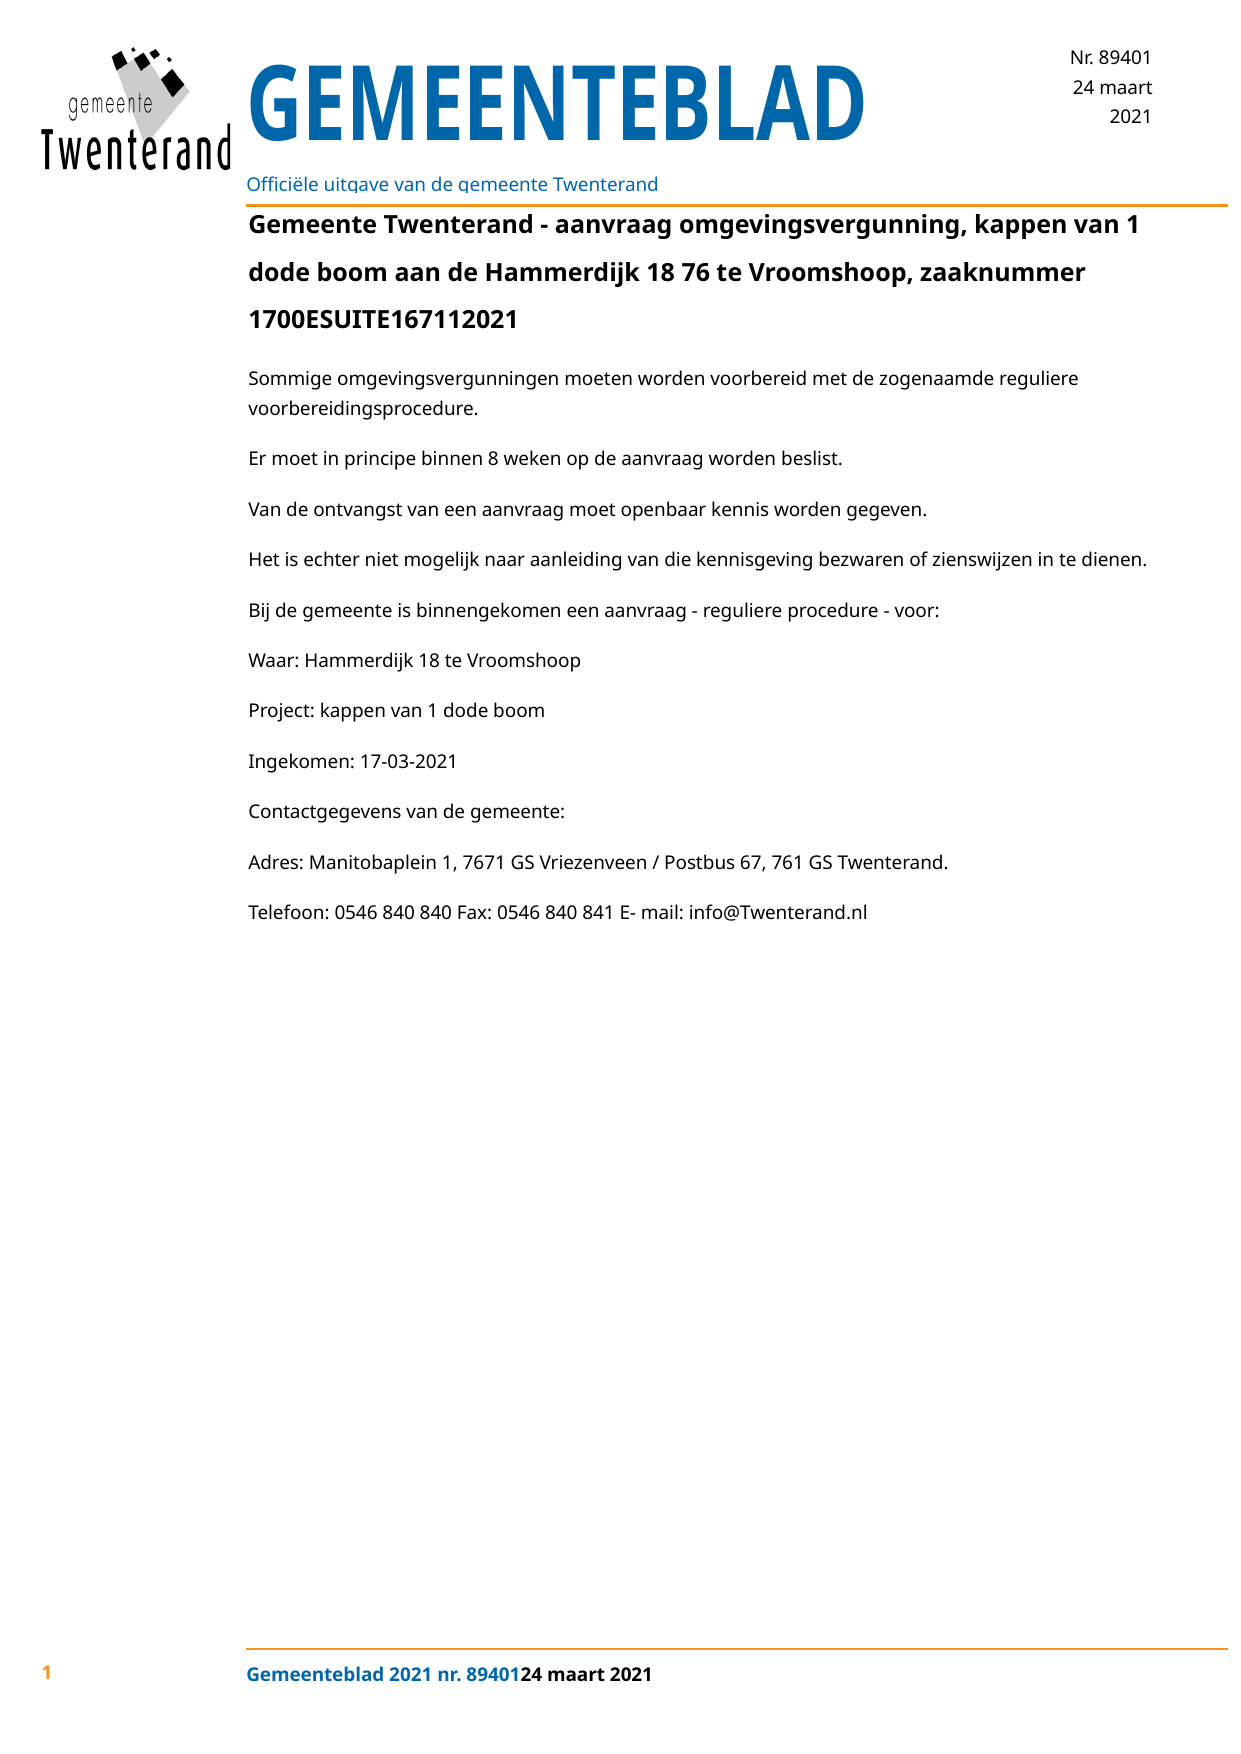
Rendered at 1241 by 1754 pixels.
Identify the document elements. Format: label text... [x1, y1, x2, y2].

picture [41, 47, 231, 172]
text Sommige omgevingsvergunningen moeten worden voorbereid met de zogenaamde reguliere voorbereidingsprocedure. [248, 366, 1152, 421]
text Waar: Hammerdijk 18 te Vroomshoop [248, 647, 1152, 673]
text Telefoon: 0546 840 840 Fax: 0546 840 841 E- mail: info@Twenterand.nl [248, 899, 1152, 925]
text Bij de gemeente is binnengekomen een aanvraag - reguliere procedure - voor: [248, 597, 1152, 622]
text Van de ontvangst van een aanvraag moet openbaar kennis worden gegeven. [248, 496, 1152, 522]
text Contactgegevens van de gemeente: [248, 798, 1152, 824]
text Er moet in principe binnen 8 weken op de aanvraag worden beslist. [248, 446, 1152, 471]
text Gemeente Twenterand - aanvraag omgevingsvergunning, kappen van 1 dode boom aan de Hammerdijk 18 76 te Vroomshoop, zaaknummer 1700ESUITE167112021 [248, 207, 1152, 336]
text Project: kappen van 1 dode boom [248, 698, 1152, 723]
text Het is echter niet mogelijk naar aanleiding van die kennisgeving bezwaren of zienswijzen in te dienen. [248, 546, 1152, 572]
text Ingekomen: 17-03-2021 [248, 748, 1152, 774]
text Adres: Manitobaplein 1, 7671 GS Vriezenveen / Postbus 67, 761 GS Twenterand. [248, 849, 1152, 874]
